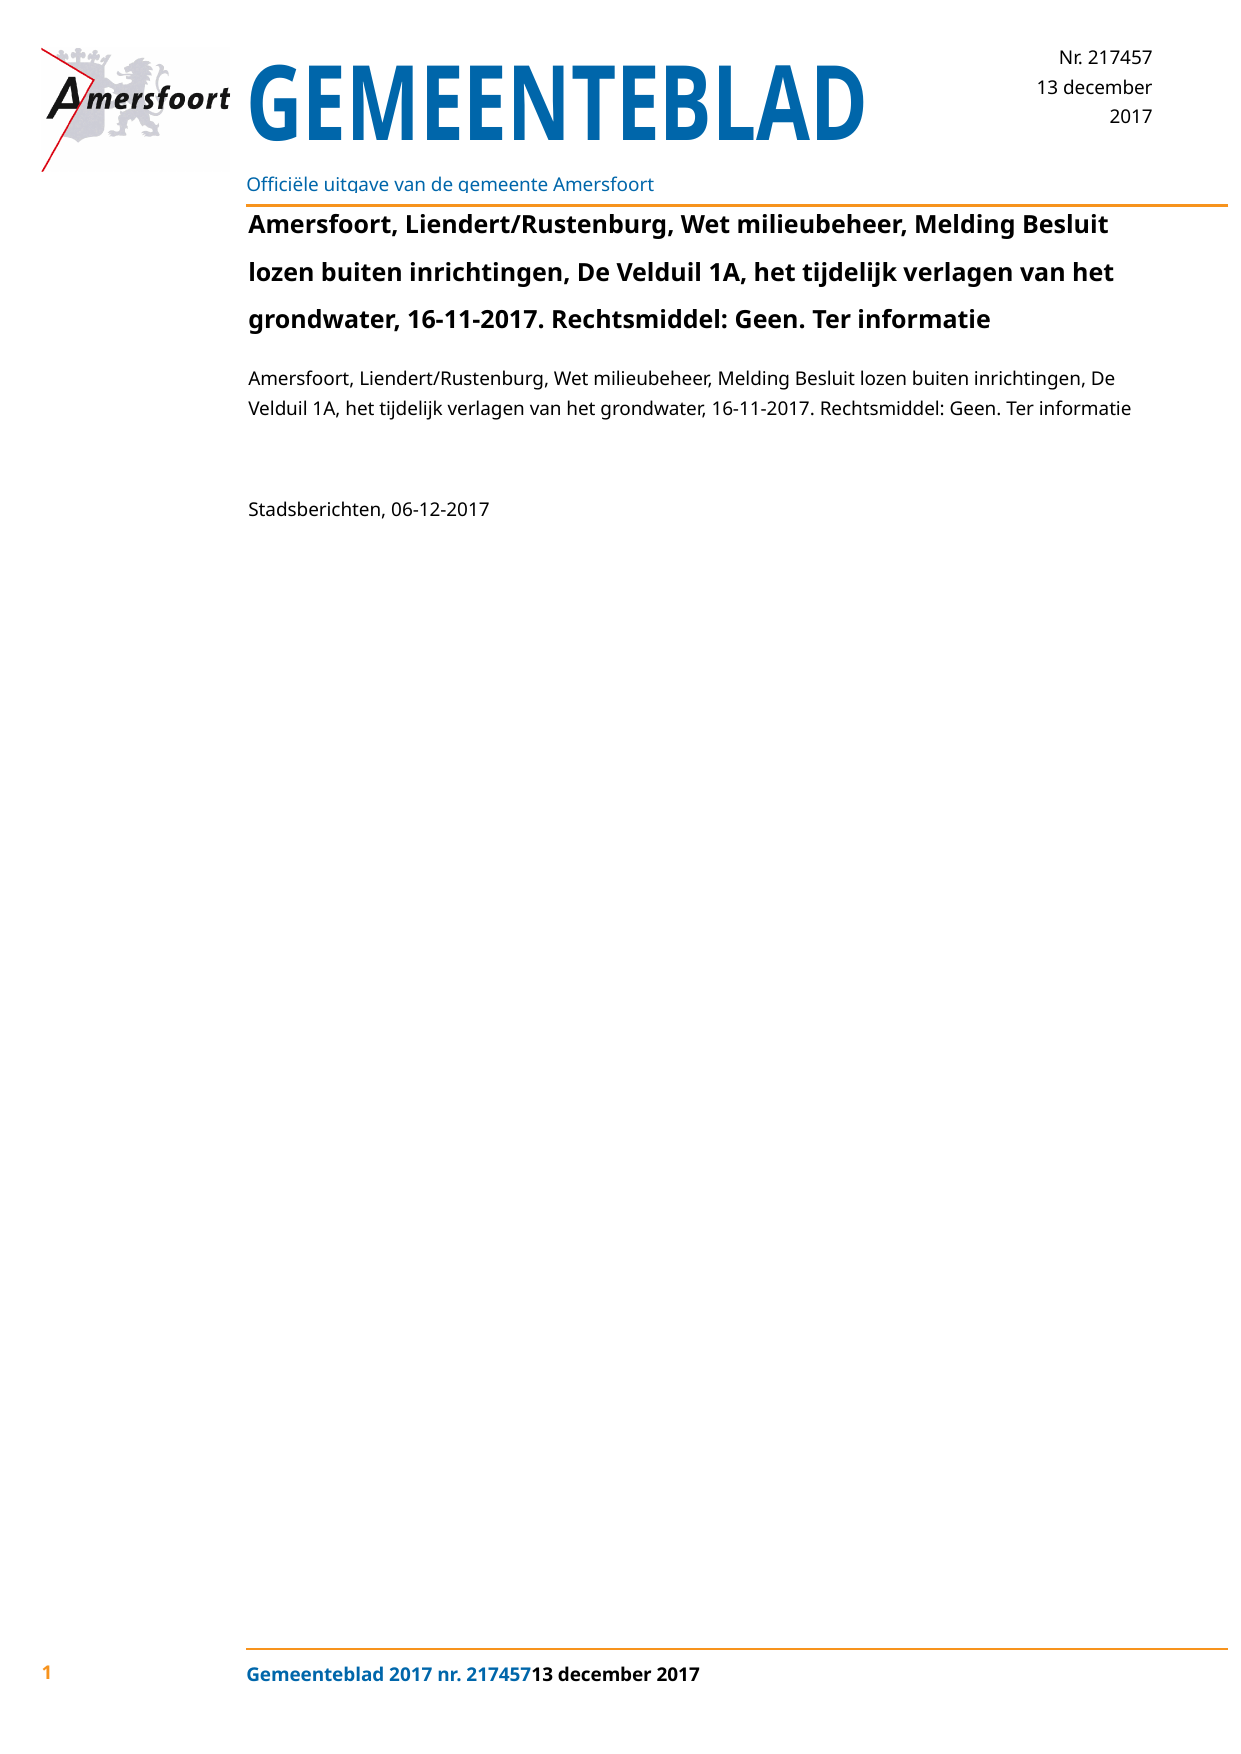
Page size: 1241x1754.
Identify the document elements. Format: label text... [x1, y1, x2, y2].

picture [41, 47, 231, 172]
text Stadsberichten, 06-12-2017 [248, 496, 1152, 522]
text Amersfoort, Liendert/Rustenburg, Wet milieubeheer, Melding Besluit lozen buiten inrichtingen, De Velduil 1A, het tijdelijk verlagen van het grondwater, 16-11-2017. Rechtsmiddel: Geen. Ter informatie [248, 366, 1152, 421]
text Amersfoort, Liendert/Rustenburg, Wet milieubeheer, Melding Besluit lozen buiten inrichtingen, De Velduil 1A, het tijdelijk verlagen van het grondwater, 16-11-2017. Rechtsmiddel: Geen. Ter informatie [248, 207, 1152, 336]
